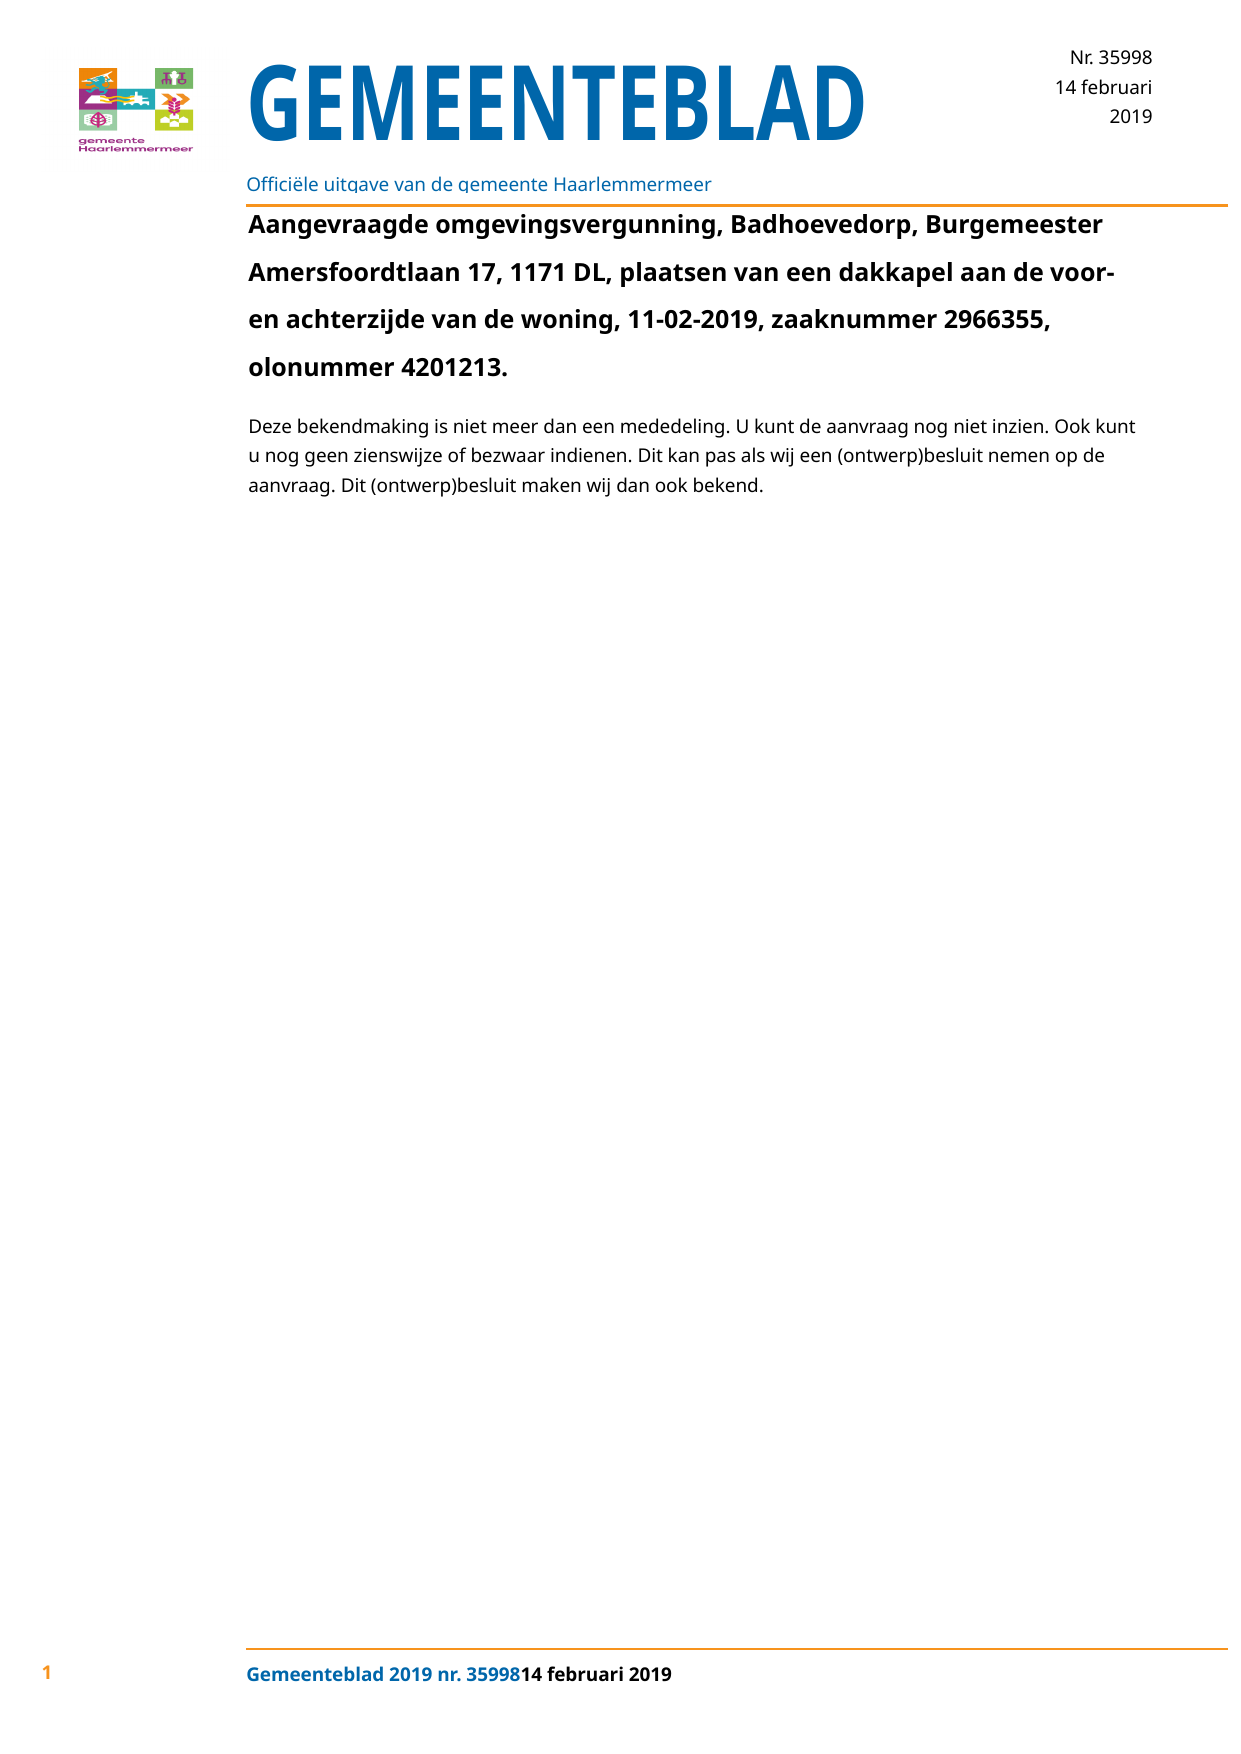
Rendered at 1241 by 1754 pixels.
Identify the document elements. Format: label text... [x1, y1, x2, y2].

text Deze bekendmaking is niet meer dan een mededeling. U kunt de aanvraag nog niet inzien. Ook kunt u nog geen zienswijze of bezwaar indienen. Dit kan pas als wij een (ontwerp)besluit nemen op de aanvraag. Dit (ontwerp)besluit maken wij dan ook bekend. [248, 413, 1152, 498]
picture [41, 47, 231, 172]
text Aangevraagde omgevingsvergunning, Badhoevedorp, Burgemeester Amersfoordtlaan 17, 1171 DL, plaatsen van een dakkapel aan de voor- en achterzijde van de woning, 11-02-2019, zaaknummer 2966355, olonummer 4201213. [248, 207, 1152, 384]
